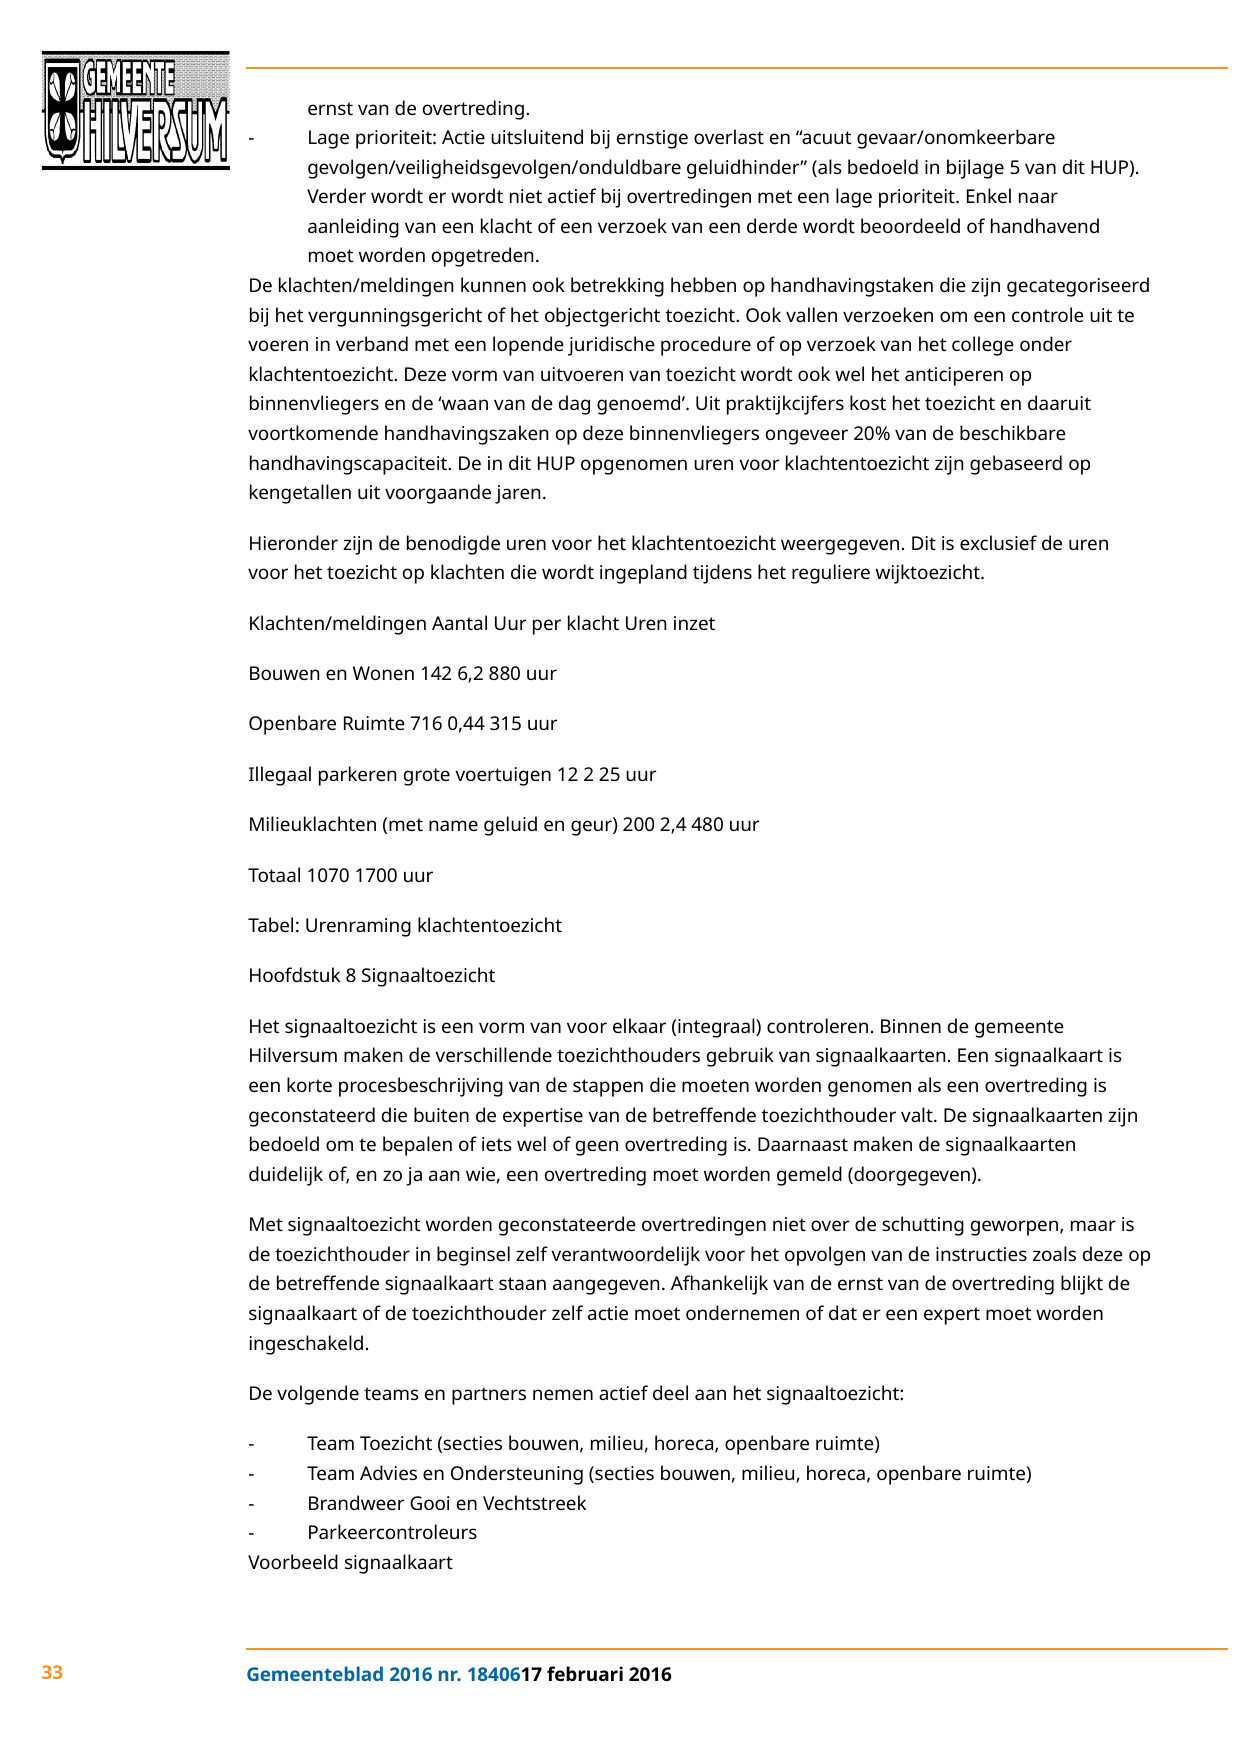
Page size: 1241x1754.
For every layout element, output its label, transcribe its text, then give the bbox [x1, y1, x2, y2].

list Team Advies en Ondersteuning (secties bouwen, milieu, horeca, openbare ruimte) [248, 1460, 1152, 1486]
text Het signaaltoezicht is een vorm van voor elkaar (integraal) controleren. Binnen de gemeente Hilversum maken de verschillende toezichthouders gebruik van signaalkaarten. Een signaalkaart is een korte procesbeschrijving van de stappen die moeten worden genomen als een overtreding is geconstateerd die buiten de expertise van de betreffende toezichthouder valt. De signaalkaarten zijn bedoeld om te bepalen of iets wel of geen overtreding is. Daarnaast maken de signaalkaarten duidelijk of, en zo ja aan wie, een overtreding moet worden gemeld (doorgegeven). [248, 1013, 1152, 1187]
list Team Toezicht (secties bouwen, milieu, horeca, openbare ruimte) [248, 1431, 1152, 1456]
text Met signaaltoezicht worden geconstateerde overtredingen niet over de schutting geworpen, maar is de toezichthouder in beginsel zelf verantwoordelijk voor het opvolgen van de instructies zoals deze op de betreffende signaalkaart staan aangegeven. Afhankelijk van de ernst van de overtreding blijkt de signaalkaart of de toezichthouder zelf actie moet ondernemen of dat er een expert moet worden ingeschakeld. [248, 1211, 1152, 1356]
text Voorbeeld signaalkaart [248, 1549, 1152, 1575]
list Lage prioriteit: Actie uitsluitend bij ernstige overlast en “acuut gevaar/onomkeerbare gevolgen/veiligheidsgevolgen/onduldbare geluidhinder” (als bedoeld in bijlage 5 van dit HUP). Verder wordt er wordt niet actief bij overtredingen met een lage prioriteit. Enkel naar aanleiding van een klacht of een verzoek van een derde wordt beoordeeld of handhavend moet worden opgetreden. [248, 124, 1152, 268]
text De klachten/meldingen kunnen ook betrekking hebben op handhavingstaken die zijn gecategoriseerd bij het vergunningsgericht of het objectgericht toezicht. Ook vallen verzoeken om een controle uit te voeren in verband met een lopende juridische procedure of op verzoek van het college onder klachtentoezicht. Deze vorm van uitvoeren van toezicht wordt ook wel het anticiperen op binnenvliegers en de ‘waan van de dag genoemd’. Uit praktijkcijfers kost het toezicht en daaruit voortkomende handhavingszaken op deze binnenvliegers ongeveer 20% van de beschikbare handhavingscapaciteit. De in dit HUP opgenomen uren voor klachtentoezicht zijn gebaseerd op kengetallen uit voorgaande jaren. [248, 272, 1152, 505]
text Hieronder zijn de benodigde uren voor het klachtentoezicht weergegeven. Dit is exclusief de uren voor het toezicht op klachten die wordt ingepland tijdens het reguliere wijktoezicht. [248, 530, 1152, 585]
list ernst van de overtreding. [248, 95, 1152, 121]
text Totaal 1070 1700 uur [248, 862, 1152, 888]
text Tabel: Urenraming klachtentoezicht [248, 912, 1152, 938]
list Parkeercontroleurs [248, 1519, 1152, 1545]
text Illegaal parkeren grote voertuigen 12 2 25 uur [248, 761, 1152, 787]
text Klachten/meldingen Aantal Uur per klacht Uren inzet [248, 610, 1152, 636]
text Hoofdstuk 8 Signaaltoezicht [248, 963, 1152, 988]
picture [41, 47, 231, 172]
text Openbare Ruimte 716 0,44 315 uur [248, 711, 1152, 736]
text Milieuklachten (met name geluid en geur) 200 2,4 480 uur [248, 811, 1152, 837]
list Brandweer Gooi en Vechtstreek [248, 1490, 1152, 1516]
text Bouwen en Wonen 142 6,2 880 uur [248, 660, 1152, 686]
text De volgende teams en partners nemen actief deel aan het signaaltoezicht: [248, 1380, 1152, 1406]
